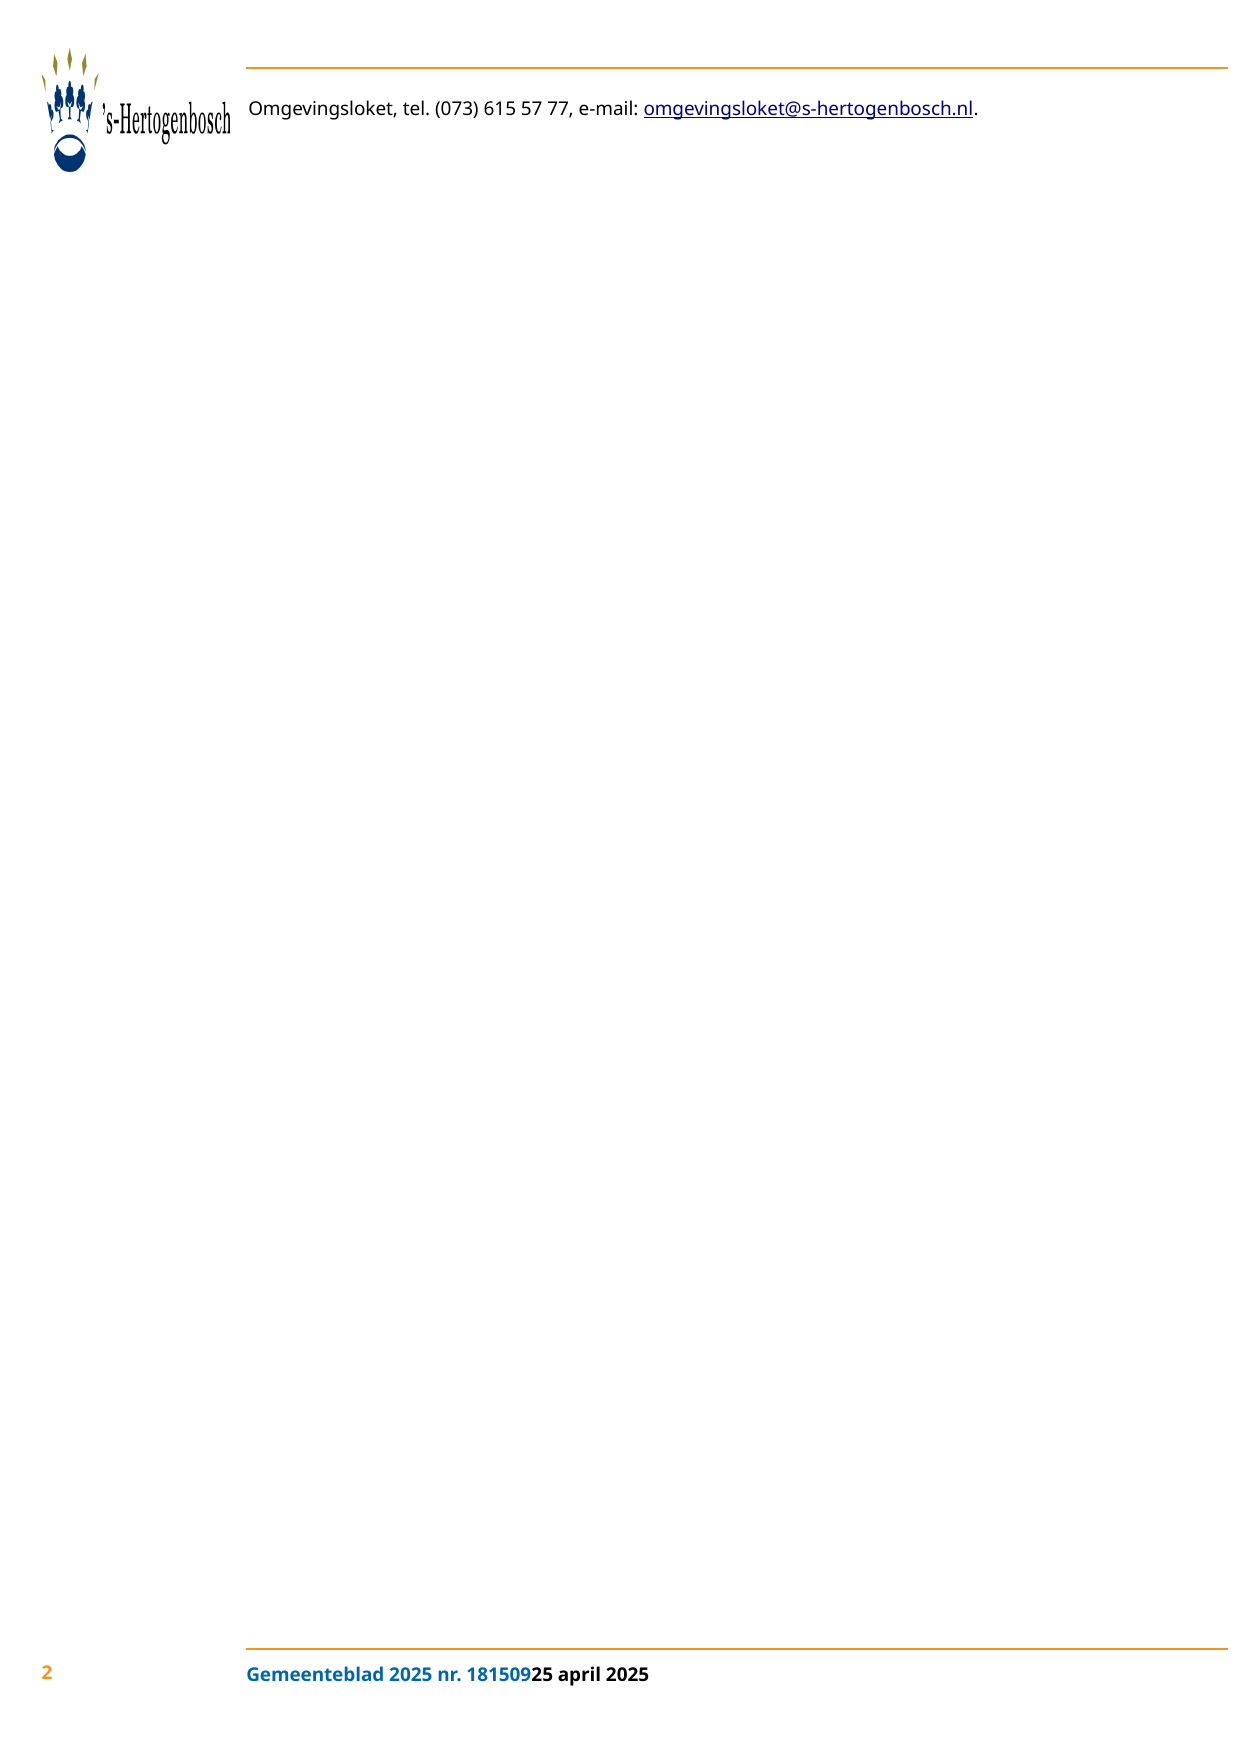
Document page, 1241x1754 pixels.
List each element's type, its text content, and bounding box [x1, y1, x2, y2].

picture [41, 47, 231, 172]
text Omgevingsloket, tel. (073) 615 57 77, e-mail: omgevingsloket@s-hertogenbosch.nl. [248, 95, 1152, 121]
